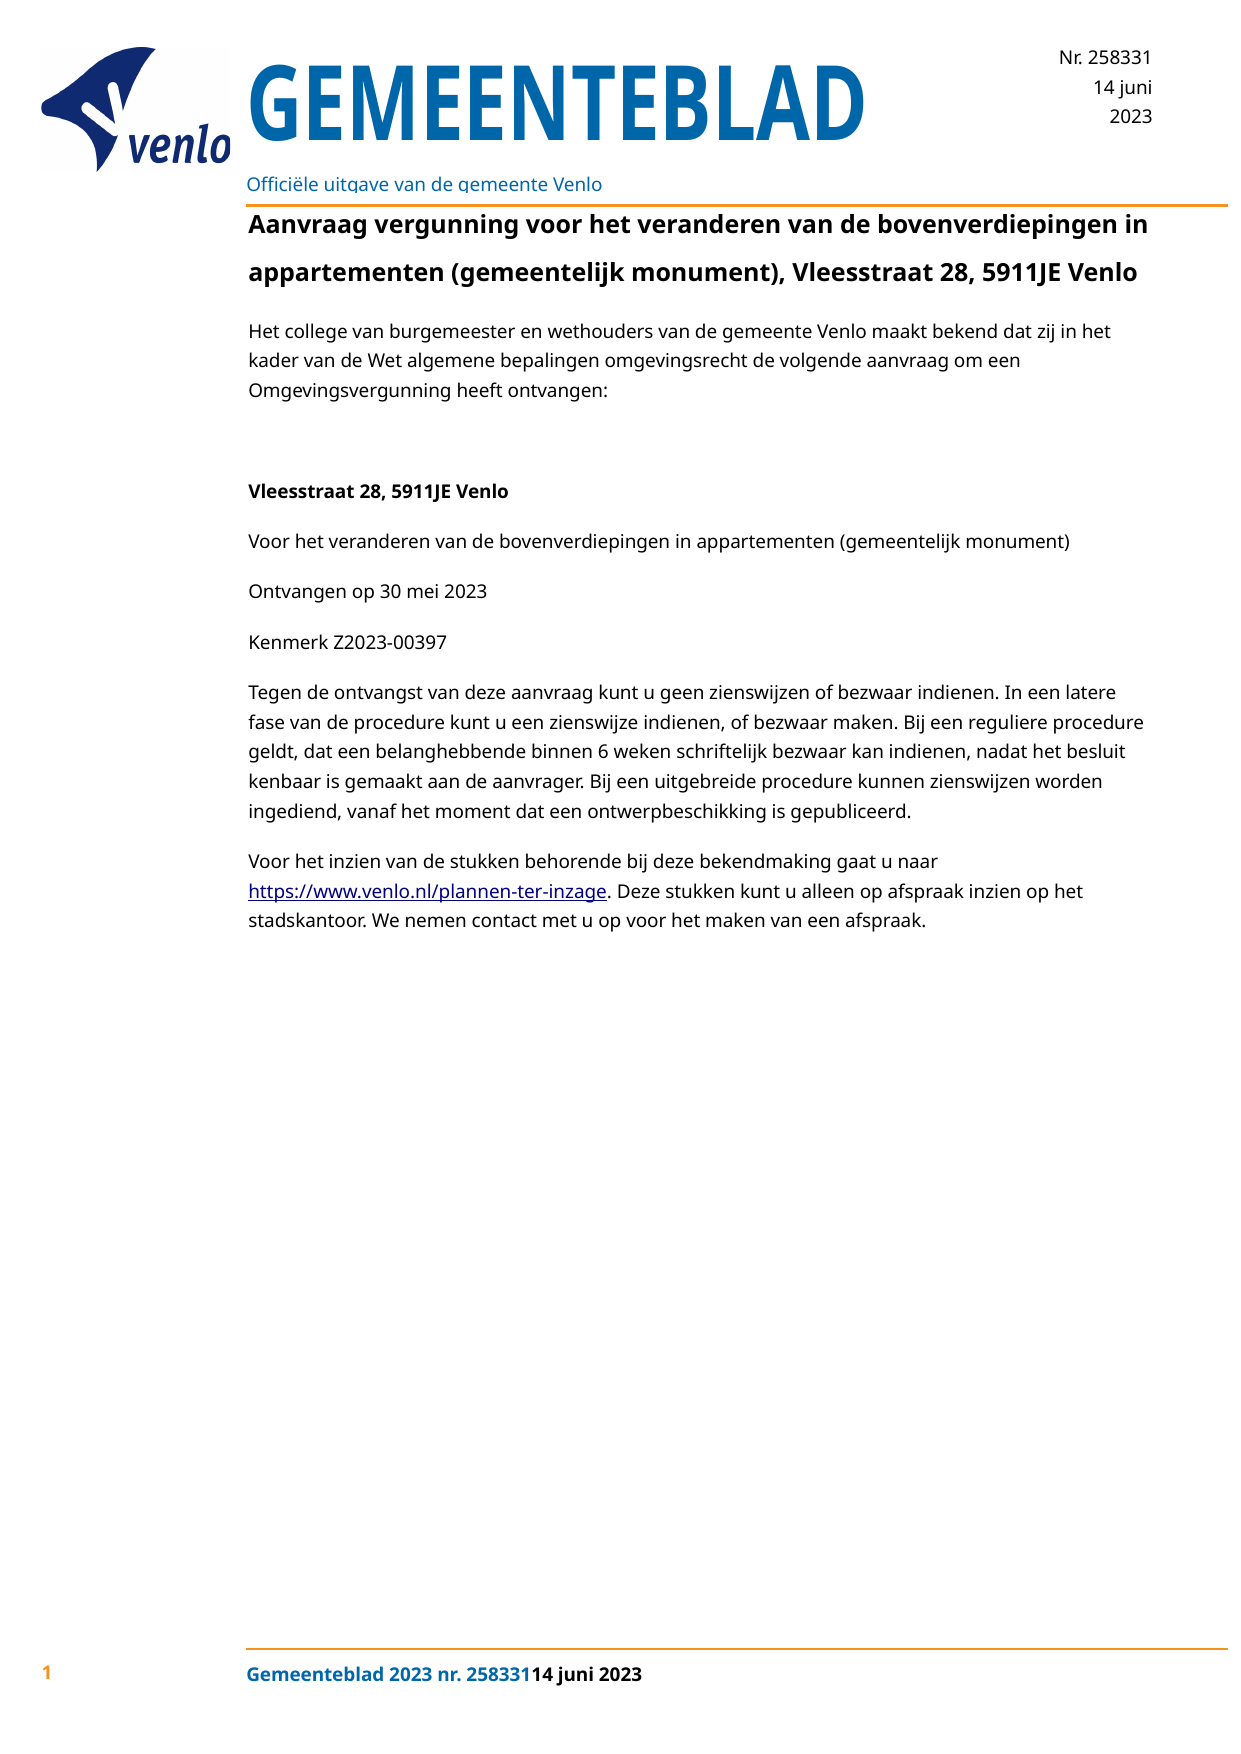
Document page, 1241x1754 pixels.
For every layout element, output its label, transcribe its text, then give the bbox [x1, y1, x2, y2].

text Voor het inzien van de stukken behorende bij deze bekendmaking gaat u naar https://www.venlo.nl/plannen-ter-inzage. Deze stukken kunt u alleen op afspraak inzien op het stadskantoor. We nemen contact met u op voor het maken van een afspraak. [248, 848, 1152, 933]
text Tegen de ontvangst van deze aanvraag kunt u geen zienswijzen of bezwaar indienen. In een latere fase van de procedure kunt u een zienswijze indienen, of bezwaar maken. Bij een reguliere procedure geldt, dat een belanghebbende binnen 6 weken schriftelijk bezwaar kan indienen, nadat het besluit kenbaar is gemaakt aan de aanvrager. Bij een uitgebreide procedure kunnen zienswijzen worden ingediend, vanaf het moment dat een ontwerpbeschikking is gepubliceerd. [248, 679, 1152, 824]
text Vleesstraat 28, 5911JE Venlo [248, 478, 1152, 504]
text Kenmerk Z2023-00397 [248, 629, 1152, 655]
text Voor het veranderen van de bovenverdiepingen in appartementen (gemeentelijk monument) [248, 528, 1152, 554]
text Ontvangen op 30 mei 2023 [248, 579, 1152, 604]
text Het college van burgemeester en wethouders van de gemeente Venlo maakt bekend dat zij in het kader van de Wet algemene bepalingen omgevingsrecht de volgende aanvraag om een Omgevingsvergunning heeft ontvangen: [248, 318, 1152, 403]
text Aanvraag vergunning voor het veranderen van de bovenverdiepingen in appartementen (gemeentelijk monument), Vleesstraat 28, 5911JE Venlo [248, 207, 1152, 288]
picture [41, 47, 231, 172]
